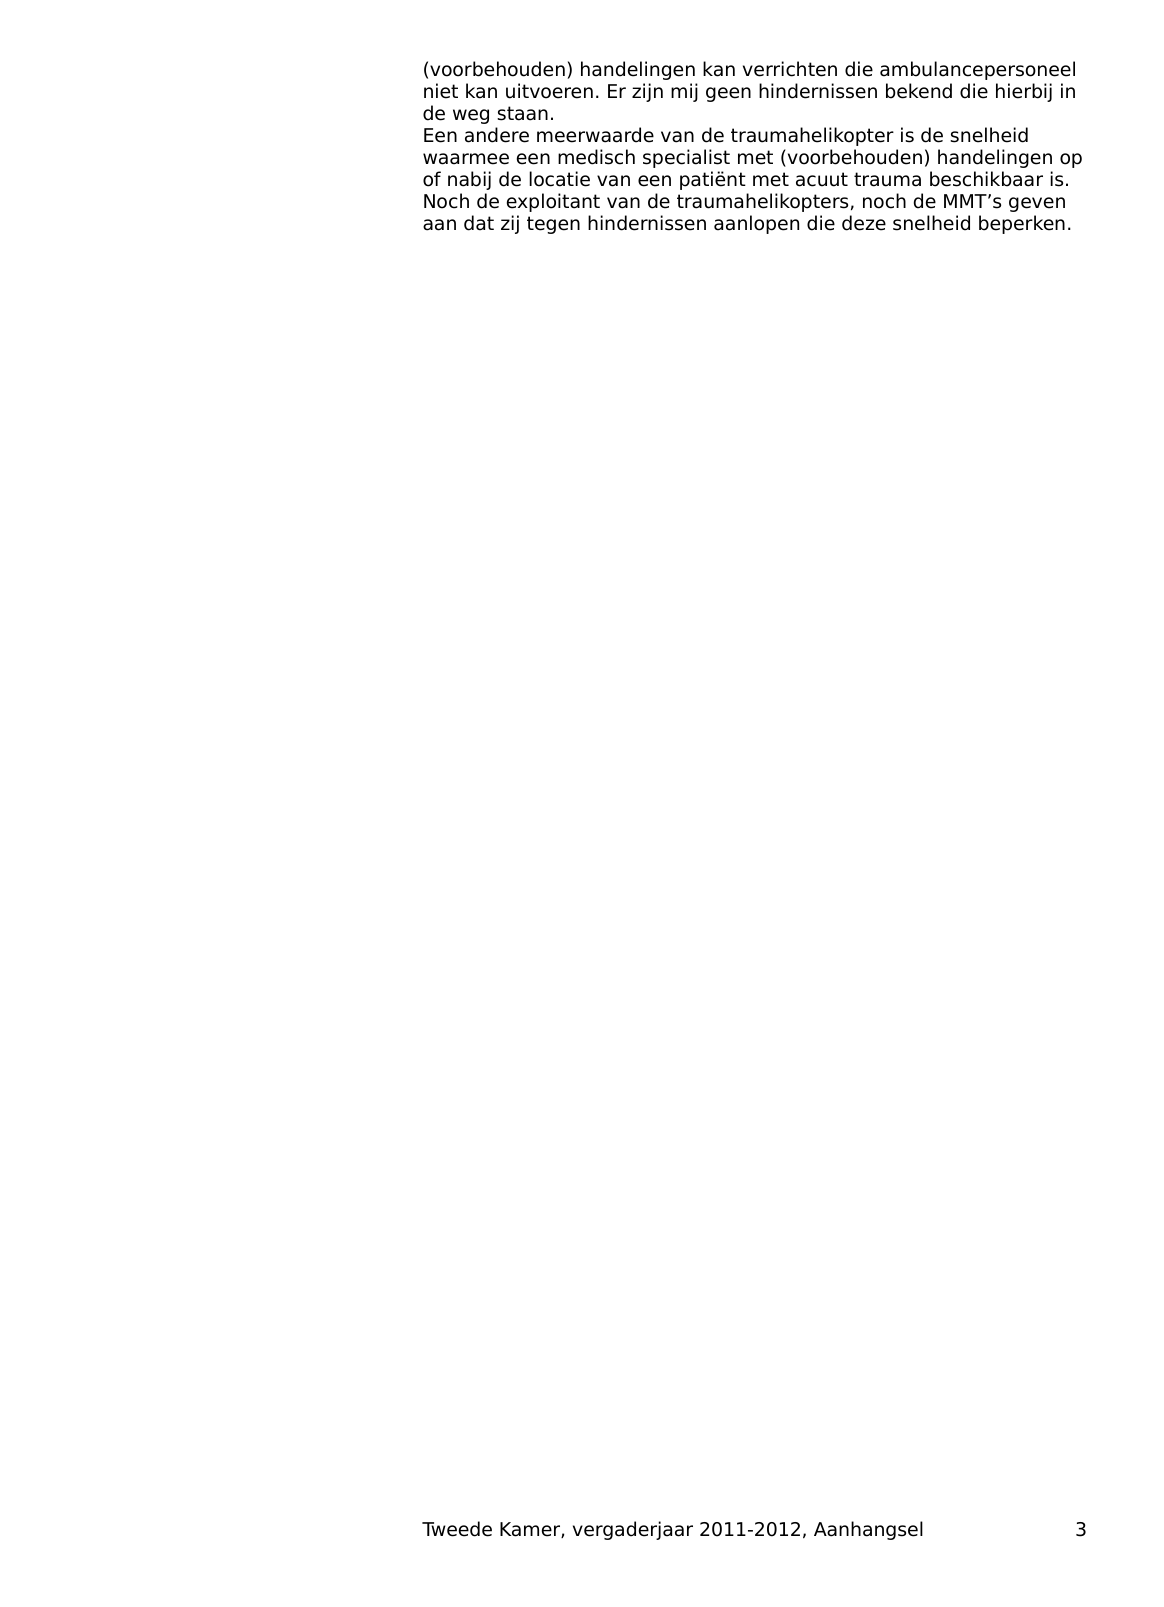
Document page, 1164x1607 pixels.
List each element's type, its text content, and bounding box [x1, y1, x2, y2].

text Een andere meerwaarde van de traumahelikopter is de snelheid waarmee een medisch specialist met (voorbehouden) handelingen op of nabij de locatie van een patiënt met acuut trauma beschikbaar is. Noch de exploitant van de traumahelikopters, noch de MMT’s geven aan dat zij tegen hindernissen aanlopen die deze snelheid beperken. [422, 125, 1087, 235]
text (voorbehouden) handelingen kan verrichten die ambulancepersoneel niet kan uitvoeren. Er zijn mij geen hindernissen bekend die hierbij in de weg staan. [422, 59, 1087, 125]
